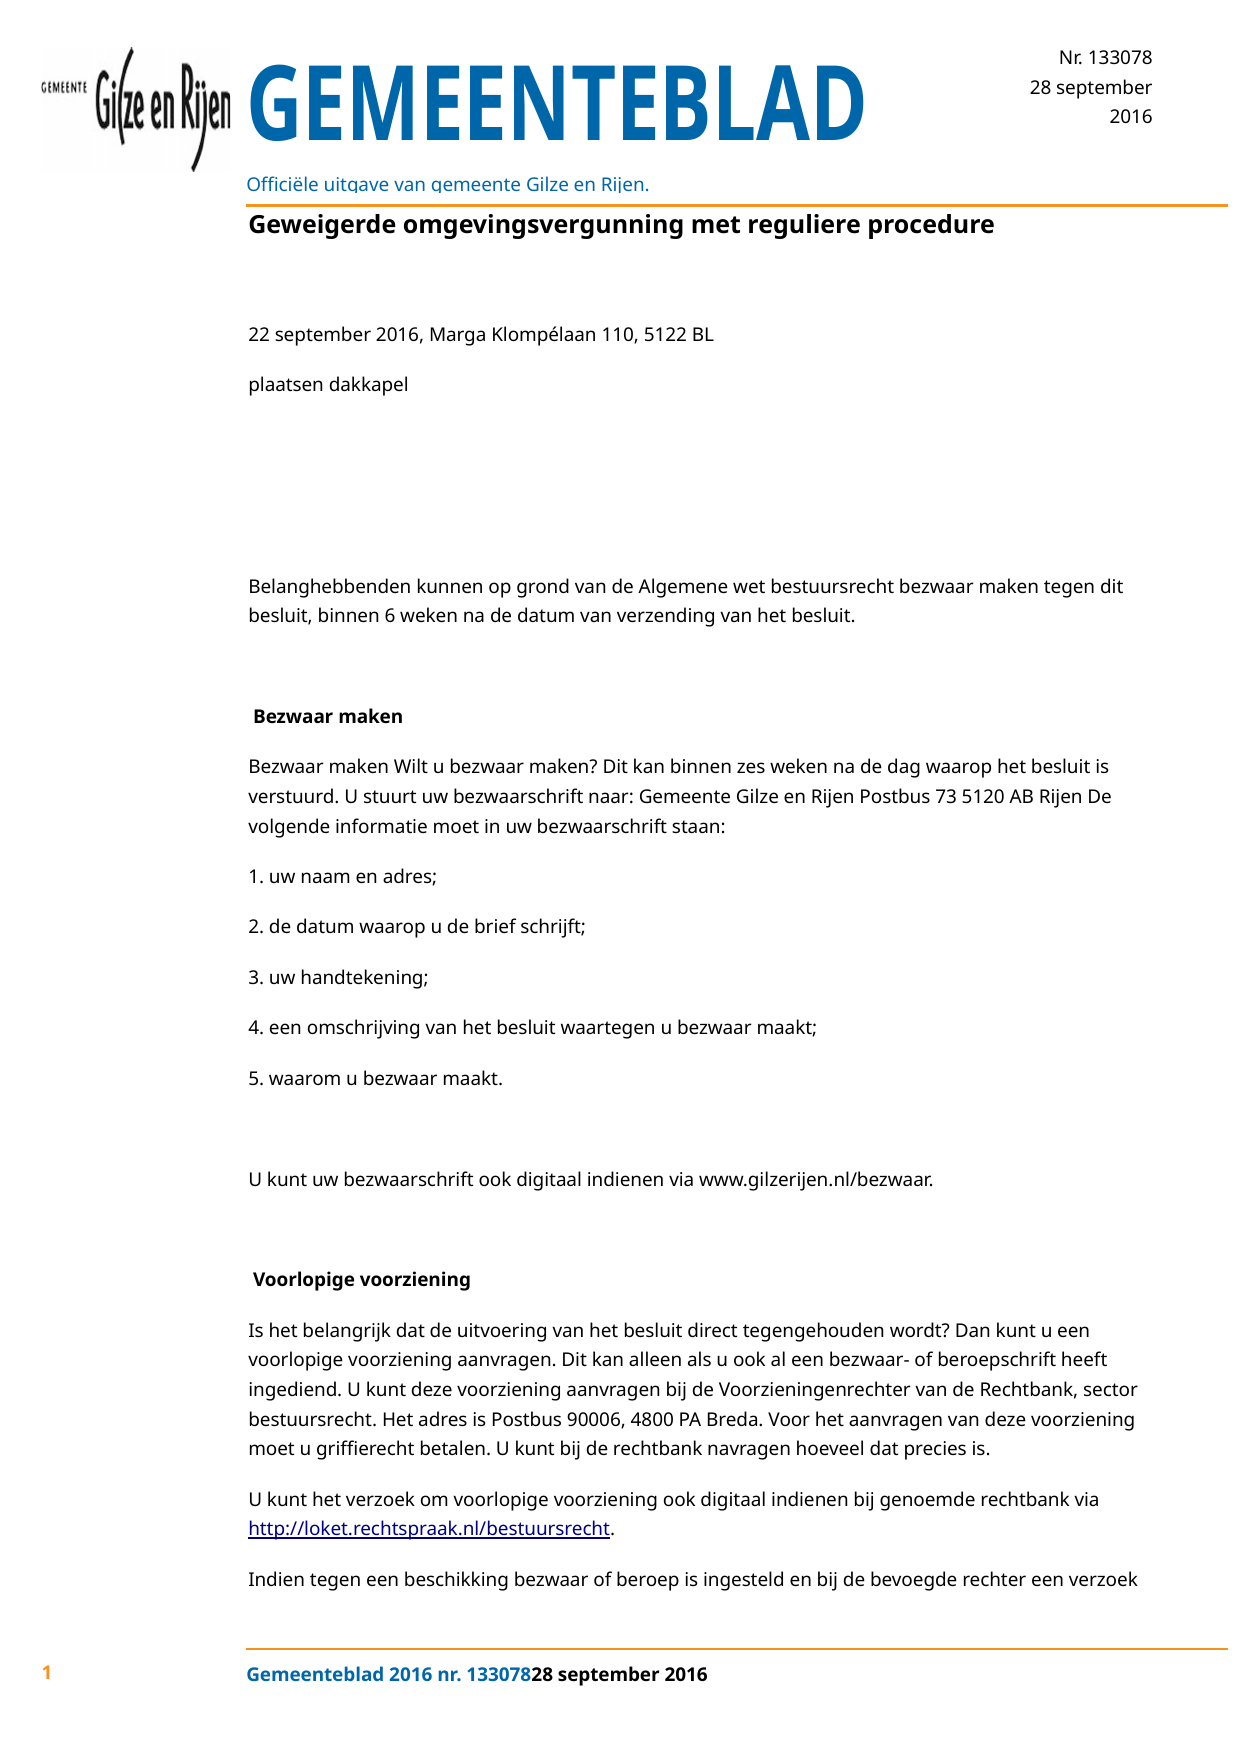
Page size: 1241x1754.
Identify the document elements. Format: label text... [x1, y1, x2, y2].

text 3. uw handtekening; [248, 964, 1152, 990]
text Geweigerde omgevingsvergunning met reguliere procedure [248, 207, 1152, 241]
text Bezwaar maken Wilt u bezwaar maken? Dit kan binnen zes weken na de dag waarop het besluit is verstuurd. U stuurt uw bezwaarschrift naar: Gemeente Gilze en Rijen Postbus 73 5120 AB Rijen De volgende informatie moet in uw bezwaarschrift staan: [248, 754, 1152, 838]
text plaatsen dakkapel [248, 371, 1152, 397]
text 2. de datum waarop u de brief schrijft; [248, 914, 1152, 939]
text Bezwaar maken [248, 703, 1152, 729]
text U kunt uw bezwaarschrift ook digitaal indienen via www.gilzerijen.nl/bezwaar. [248, 1166, 1152, 1191]
text Belanghebbenden kunnen op grond van de Algemene wet bestuursrecht bezwaar maken tegen dit besluit, binnen 6 weken na de datum van verzending van het besluit. [248, 573, 1152, 628]
text Indien tegen een beschikking bezwaar of beroep is ingesteld en bij de bevoegde rechter een verzoek [248, 1566, 1152, 1591]
text 1. uw naam en adres; [248, 863, 1152, 889]
text Voorlopige voorziening [248, 1267, 1152, 1292]
text 22 september 2016, Marga Klompélaan 110, 5122 BL [248, 321, 1152, 346]
text U kunt het verzoek om voorlopige voorziening ook digitaal indienen bij genoemde rechtbank via http://loket.rechtspraak.nl/bestuursrecht. [248, 1486, 1152, 1541]
text 5. waarom u bezwaar maakt. [248, 1065, 1152, 1091]
text Is het belangrijk dat de uitvoering van het besluit direct tegengehouden wordt? Dan kunt u een voorlopige voorziening aanvragen. Dit kan alleen als u ook al een bezwaar- of beroepschrift heeft ingediend. U kunt deze voorziening aanvragen bij de Voorzieningenrechter van de Rechtbank, sector bestuursrecht. Het adres is Postbus 90006, 4800 PA Breda. Voor het aanvragen van deze voorziening moet u griffierecht betalen. U kunt bij de rechtbank navragen hoeveel dat precies is. [248, 1317, 1152, 1461]
text 4. een omschrijving van het besluit waartegen u bezwaar maakt; [248, 1014, 1152, 1040]
picture [41, 47, 231, 172]
